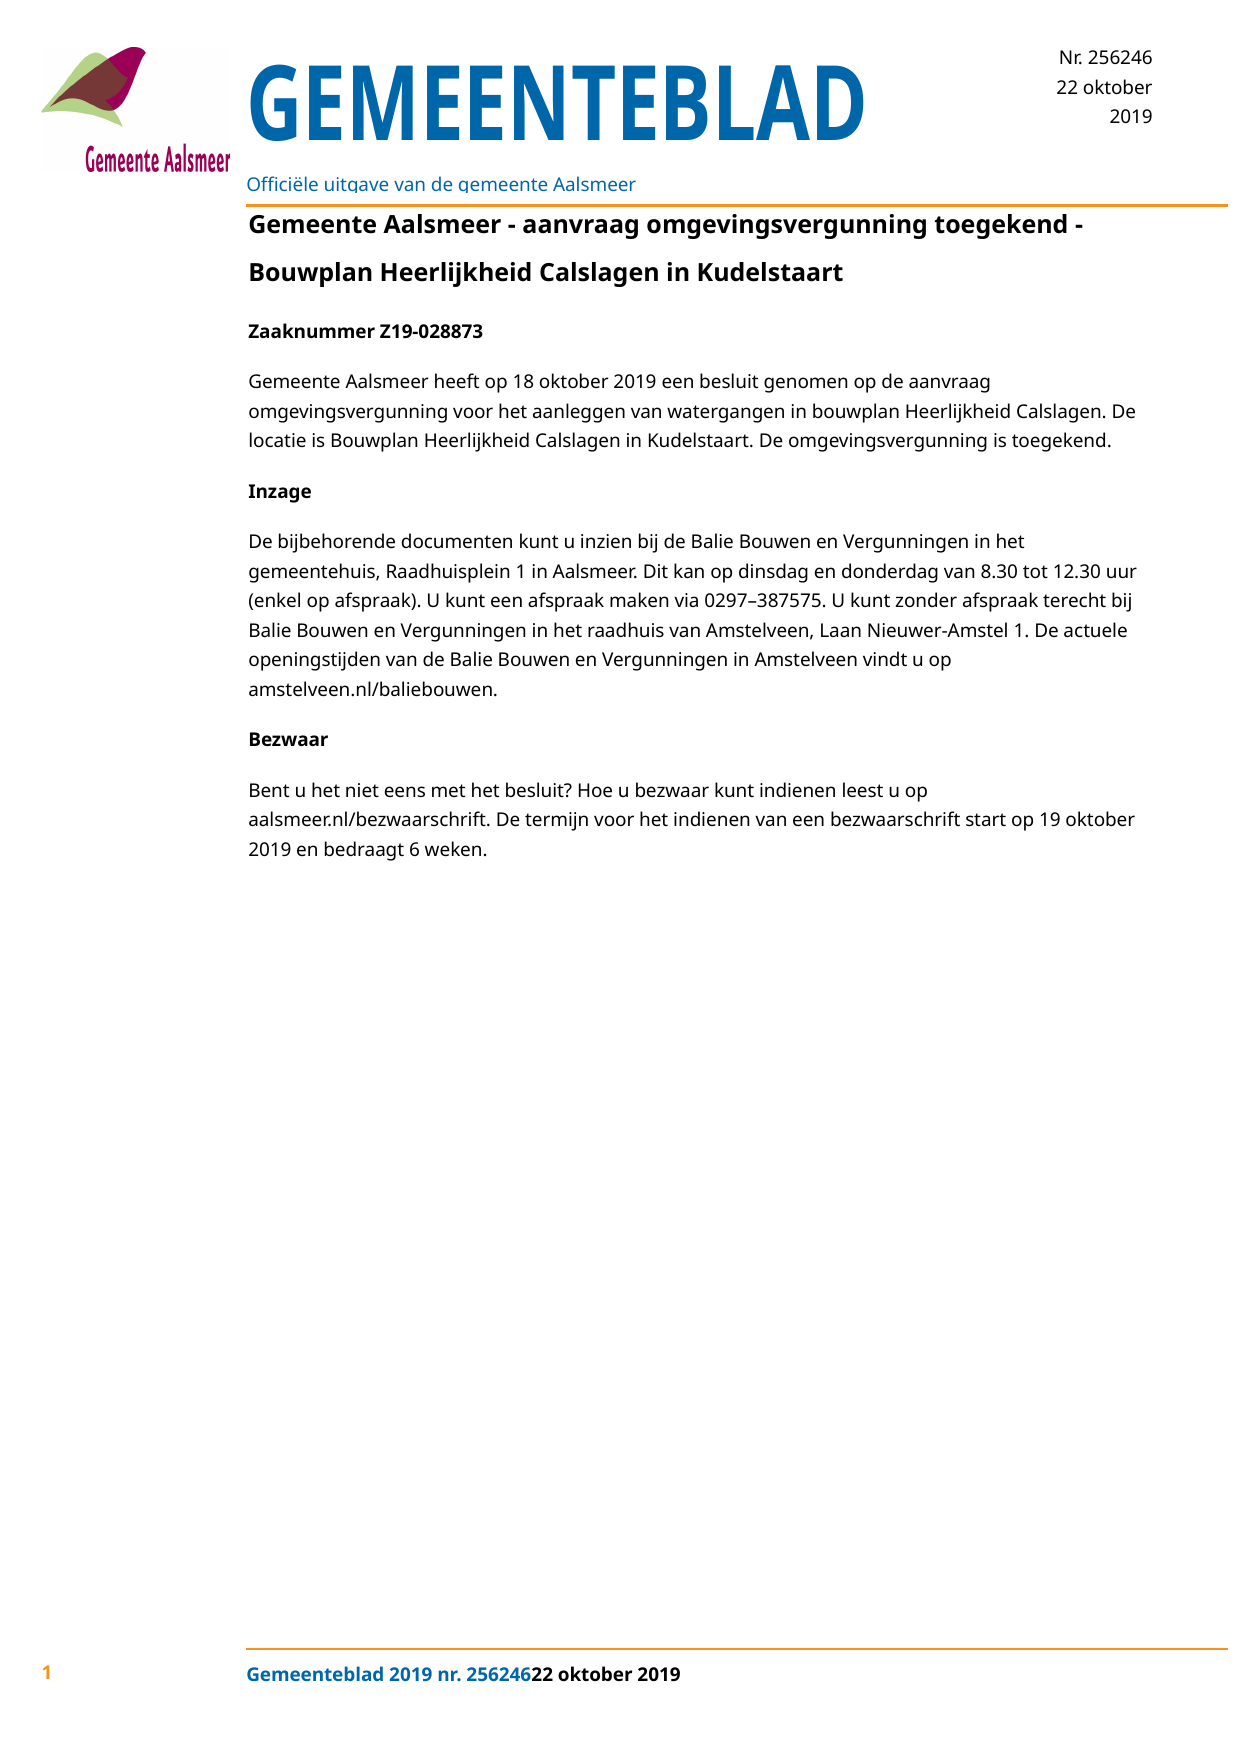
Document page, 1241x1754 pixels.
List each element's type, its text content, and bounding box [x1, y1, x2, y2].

text Gemeente Aalsmeer heeft op 18 oktober 2019 een besluit genomen op de aanvraag omgevingsvergunning voor het aanleggen van watergangen in bouwplan Heerlijkheid Calslagen. De locatie is Bouwplan Heerlijkheid Calslagen in Kudelstaart. De omgevingsvergunning is toegekend. [248, 368, 1152, 453]
text Gemeente Aalsmeer - aanvraag omgevingsvergunning toegekend - Bouwplan Heerlijkheid Calslagen in Kudelstaart [248, 207, 1152, 288]
text Zaaknummer Z19-028873 [248, 318, 1152, 344]
text Bezwaar [248, 727, 1152, 752]
text Inzage [248, 478, 1152, 504]
picture [41, 47, 231, 172]
text De bijbehorende documenten kunt u inzien bij de Balie Bouwen en Vergunningen in het gemeentehuis, Raadhuisplein 1 in Aalsmeer. Dit kan op dinsdag en donderdag van 8.30 tot 12.30 uur (enkel op afspraak). U kunt een afspraak maken via 0297–387575. U kunt zonder afspraak terecht bij Balie Bouwen en Vergunningen in het raadhuis van Amstelveen, Laan Nieuwer-Amstel 1. De actuele openingstijden van de Balie Bouwen en Vergunningen in Amstelveen vindt u op amstelveen.nl/baliebouwen. [248, 528, 1152, 702]
text Bent u het niet eens met het besluit? Hoe u bezwaar kunt indienen leest u op aalsmeer.nl/bezwaarschrift. De termijn voor het indienen van een bezwaarschrift start op 19 oktober 2019 en bedraagt 6 weken. [248, 777, 1152, 862]
